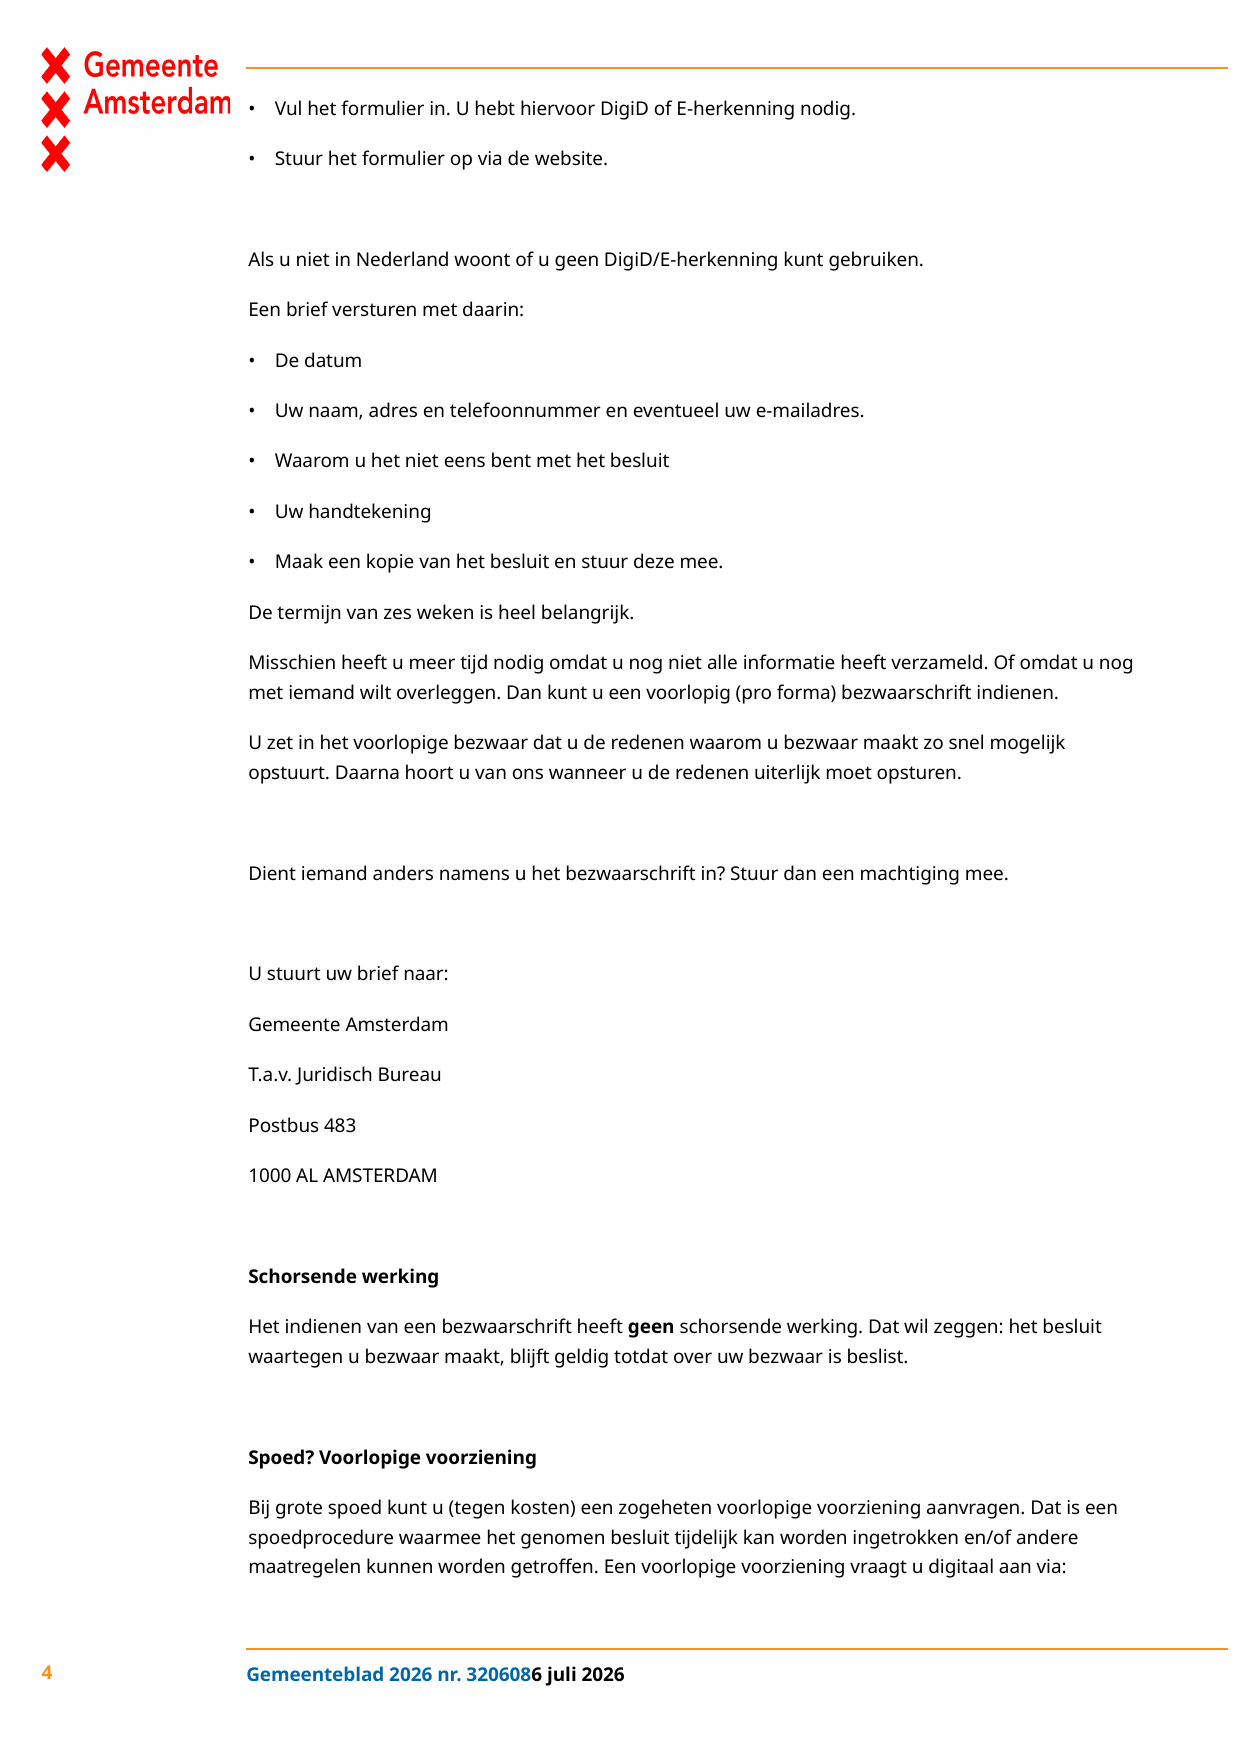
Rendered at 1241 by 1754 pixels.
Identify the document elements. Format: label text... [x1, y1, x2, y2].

text U zet in het voorlopige bezwaar dat u de redenen waarom u bezwaar maakt zo snel mogelijk opstuurt. Daarna hoort u van ons wanneer u de redenen uiterlijk moet opsturen. [248, 729, 1152, 785]
text • Vul het formulier in. U hebt hiervoor DigiD of E-herkenning nodig. [248, 95, 1152, 121]
text • Uw handtekening [248, 498, 1152, 524]
text • Stuur het formulier op via de website. [248, 145, 1152, 171]
text Een brief versturen met daarin: [248, 296, 1152, 322]
text Dient iemand anders namens u het bezwaarschrift in? Stuur dan een machtiging mee. [248, 860, 1152, 886]
text Als u niet in Nederland woont of u geen DigiD/E-herkenning kunt gebruiken. [248, 246, 1152, 272]
text Bij grote spoed kunt u (tegen kosten) een zogeheten voorlopige voorziening aanvragen. Dat is een spoedprocedure waarmee het genomen besluit tijdelijk kan worden ingetrokken en/of andere maatregelen kunnen worden getroffen. Een voorlopige voorziening vraagt u digitaal aan via: [248, 1494, 1152, 1579]
text Gemeente Amsterdam [248, 1011, 1152, 1037]
text • De datum [248, 347, 1152, 373]
picture [41, 47, 231, 172]
text 1000 AL AMSTERDAM [248, 1162, 1152, 1188]
text • Uw naam, adres en telefoonnummer en eventueel uw e-mailadres. [248, 397, 1152, 423]
text Misschien heeft u meer tijd nodig omdat u nog niet alle informatie heeft verzameld. Of omdat u nog met iemand wilt overleggen. Dan kunt u een voorlopig (pro forma) bezwaarschrift indienen. [248, 649, 1152, 705]
text • Waarom u het niet eens bent met het besluit [248, 448, 1152, 473]
text U stuurt uw brief naar: [248, 961, 1152, 986]
text • Maak een kopie van het besluit en stuur deze mee. [248, 548, 1152, 574]
text Spoed? Voorlopige voorziening [248, 1444, 1152, 1470]
text Het indienen van een bezwaarschrift heeft geen schorsende werking. Dat wil zeggen: het besluit waartegen u bezwaar maakt, blijft geldig totdat over uw bezwaar is beslist. [248, 1313, 1152, 1369]
text Schorsende werking [248, 1263, 1152, 1289]
text T.a.v. Juridisch Bureau [248, 1061, 1152, 1087]
text De termijn van zes weken is heel belangrijk. [248, 599, 1152, 625]
text Postbus 483 [248, 1112, 1152, 1138]
